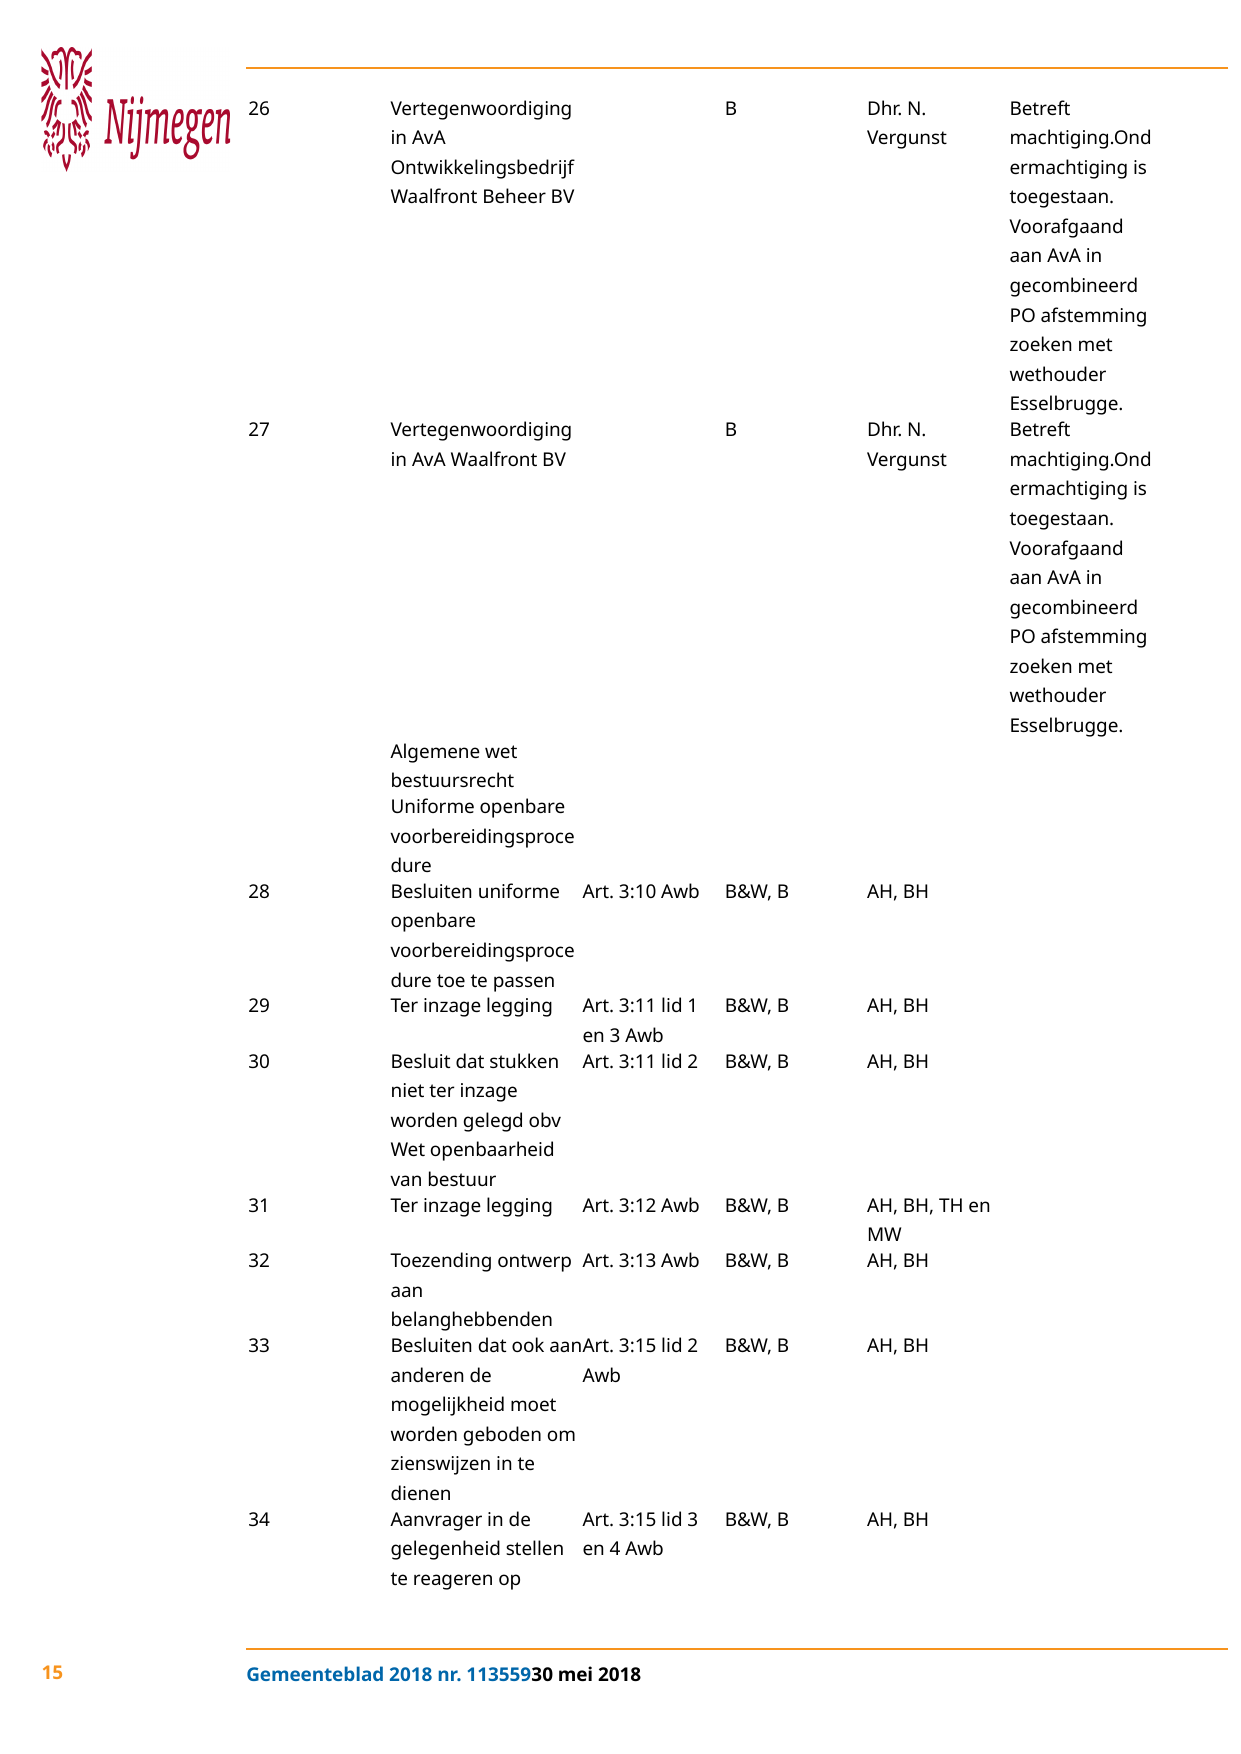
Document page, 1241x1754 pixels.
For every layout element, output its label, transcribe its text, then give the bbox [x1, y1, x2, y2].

table_cell [582, 738, 724, 793]
table_cell Besluit dat stukken niet ter inzage worden gelegd obv Wet openbaarheid van bestuur [390, 1048, 582, 1192]
table_cell Besluiten uniforme openbare voorbereidingsprocedure toe te passen [390, 878, 582, 993]
table_cell 26 [248, 95, 390, 416]
table_cell B&W, B [725, 878, 867, 993]
table_cell 32 [248, 1247, 390, 1332]
table_cell AH, BH [867, 1332, 1009, 1506]
table_cell [1009, 993, 1152, 1048]
table_cell Art. 3:11 lid 1 en 3 Awb [582, 993, 724, 1048]
table_cell [1009, 738, 1152, 793]
table_cell B&W, B [725, 993, 867, 1048]
table_cell Betreft machtiging.Ondermachtiging is toegestaan. Voorafgaand aan AvA in gecombineerd PO afstemming zoeken met wethouder Esselbrugge. [1009, 416, 1152, 738]
table_cell Aanvrager in de gelegenheid stellen te reageren op [390, 1506, 582, 1591]
table_cell B&W, B [725, 1192, 867, 1247]
table_cell Toezending ontwerp aan belanghebbenden [390, 1247, 582, 1332]
table_cell [248, 738, 390, 793]
table_cell Algemene wet bestuursrecht [390, 738, 582, 793]
table_cell Art. 3:15 lid 2 Awb [582, 1332, 724, 1506]
table_cell Vertegenwoordiging in AvA Ontwikkelingsbedrijf Waalfront Beheer BV [390, 95, 582, 416]
table_cell AH, BH, TH en MW [867, 1192, 1009, 1247]
table_cell Art. 3:10 Awb [582, 878, 724, 993]
table_cell B [725, 95, 867, 416]
table_cell 34 [248, 1506, 390, 1591]
table_cell [1009, 793, 1152, 878]
table_cell 27 [248, 416, 390, 738]
table_cell [582, 95, 724, 416]
table_cell [1009, 1247, 1152, 1332]
table_cell [1009, 878, 1152, 993]
table_cell 30 [248, 1048, 390, 1192]
table_cell [725, 738, 867, 793]
table_cell 29 [248, 993, 390, 1048]
table_cell [867, 793, 1009, 878]
table_cell Art. 3:13 Awb [582, 1247, 724, 1332]
table_cell AH, BH [867, 1247, 1009, 1332]
table_cell B&W, B [725, 1332, 867, 1506]
table_cell B&W, B [725, 1048, 867, 1192]
table_cell AH, BH [867, 1048, 1009, 1192]
table_cell [1009, 1048, 1152, 1192]
table_cell [1009, 1192, 1152, 1247]
table_cell [582, 793, 724, 878]
table_cell [725, 793, 867, 878]
table_cell [1009, 1332, 1152, 1506]
table_cell 28 [248, 878, 390, 993]
picture [41, 47, 231, 172]
table_cell B [725, 416, 867, 738]
table_cell Ter inzage legging [390, 1192, 582, 1247]
table_cell 33 [248, 1332, 390, 1506]
table_cell Betreft machtiging.Ondermachtiging is toegestaan. Voorafgaand aan AvA in gecombineerd PO afstemming zoeken met wethouder Esselbrugge. [1009, 95, 1152, 416]
table_cell [248, 793, 390, 878]
table_cell 31 [248, 1192, 390, 1247]
table_cell Uniforme openbare voorbereidingsprocedure [390, 793, 582, 878]
table_cell [1009, 1506, 1152, 1591]
table_cell AH, BH [867, 993, 1009, 1048]
table_cell Besluiten dat ook aan anderen de mogelijkheid moet worden geboden om zienswijzen in te dienen [390, 1332, 582, 1506]
table_cell Dhr. N. Vergunst [867, 95, 1009, 416]
table_cell Dhr. N. Vergunst [867, 416, 1009, 738]
table_cell [582, 416, 724, 738]
table_cell Art. 3:12 Awb [582, 1192, 724, 1247]
table_cell Art. 3:15 lid 3 en 4 Awb [582, 1506, 724, 1591]
table_cell AH, BH [867, 878, 1009, 993]
table_cell Vertegenwoordiging in AvA Waalfront BV [390, 416, 582, 738]
table_cell AH, BH [867, 1506, 1009, 1591]
table_cell [867, 738, 1009, 793]
table_cell B&W, B [725, 1247, 867, 1332]
table_cell Ter inzage legging [390, 993, 582, 1048]
table_cell Art. 3:11 lid 2 [582, 1048, 724, 1192]
table_cell B&W, B [725, 1506, 867, 1591]
